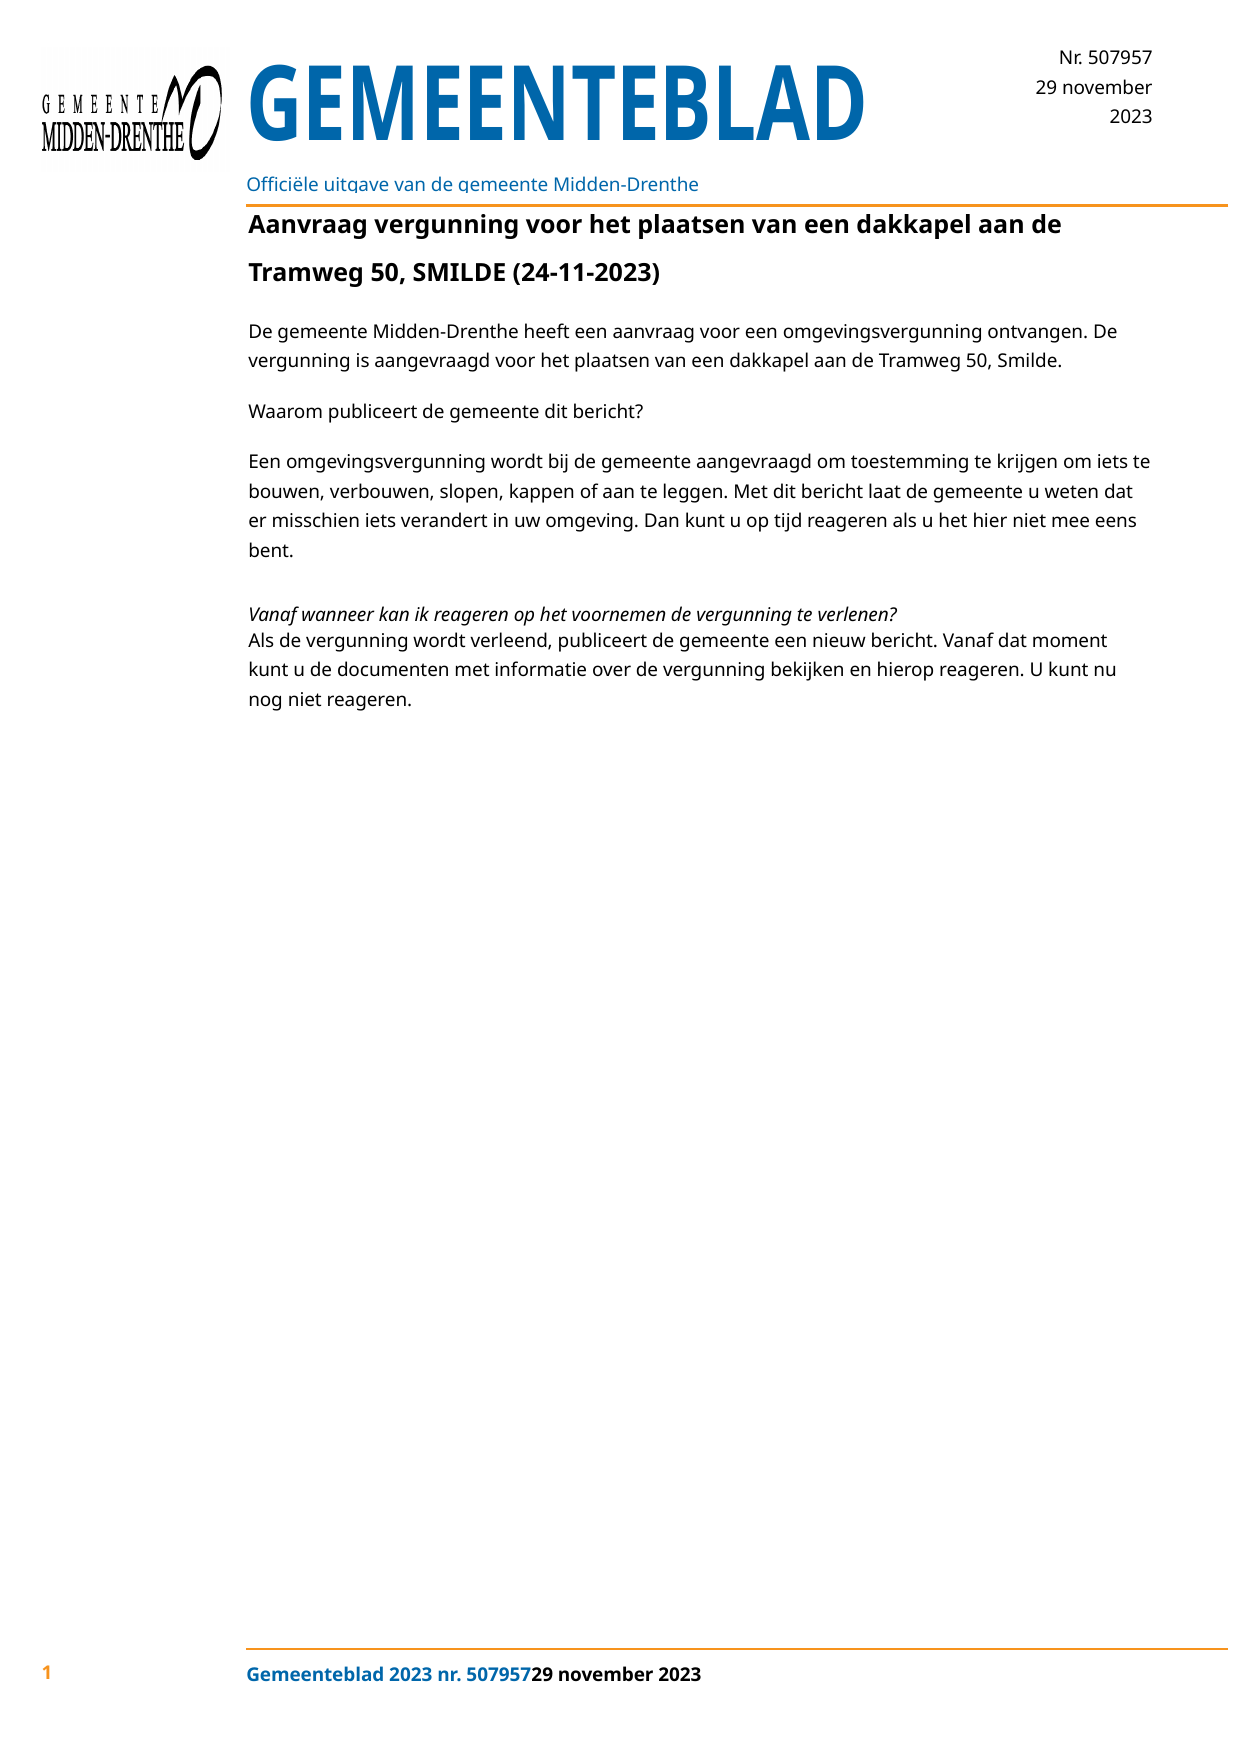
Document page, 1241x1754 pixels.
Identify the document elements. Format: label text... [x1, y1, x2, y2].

text Waarom publiceert de gemeente dit bericht? [248, 398, 1152, 424]
text De gemeente Midden-Drenthe heeft een aanvraag voor een omgevingsvergunning ontvangen. De vergunning is aangevraagd voor het plaatsen van een dakkapel aan de Tramweg 50, Smilde. [248, 318, 1152, 373]
text Een omgevingsvergunning wordt bij de gemeente aangevraagd om toestemming te krijgen om iets te bouwen, verbouwen, slopen, kappen of aan te leggen. Met dit bericht laat de gemeente u weten dat er misschien iets verandert in uw omgeving. Dan kunt u op tijd reageren als u het hier niet mee eens bent. [248, 448, 1152, 563]
text Vanaf wanneer kan ik reageren op het voornemen de vergunning te verlenen? [248, 601, 1152, 627]
picture [41, 47, 231, 172]
text Aanvraag vergunning voor het plaatsen van een dakkapel aan de Tramweg 50, SMILDE (24-11-2023) [248, 207, 1152, 288]
text Als de vergunning wordt verleend, publiceert de gemeente een nieuw bericht. Vanaf dat moment kunt u de documenten met informatie over de vergunning bekijken en hierop reageren. U kunt nu nog niet reageren. [248, 627, 1152, 712]
